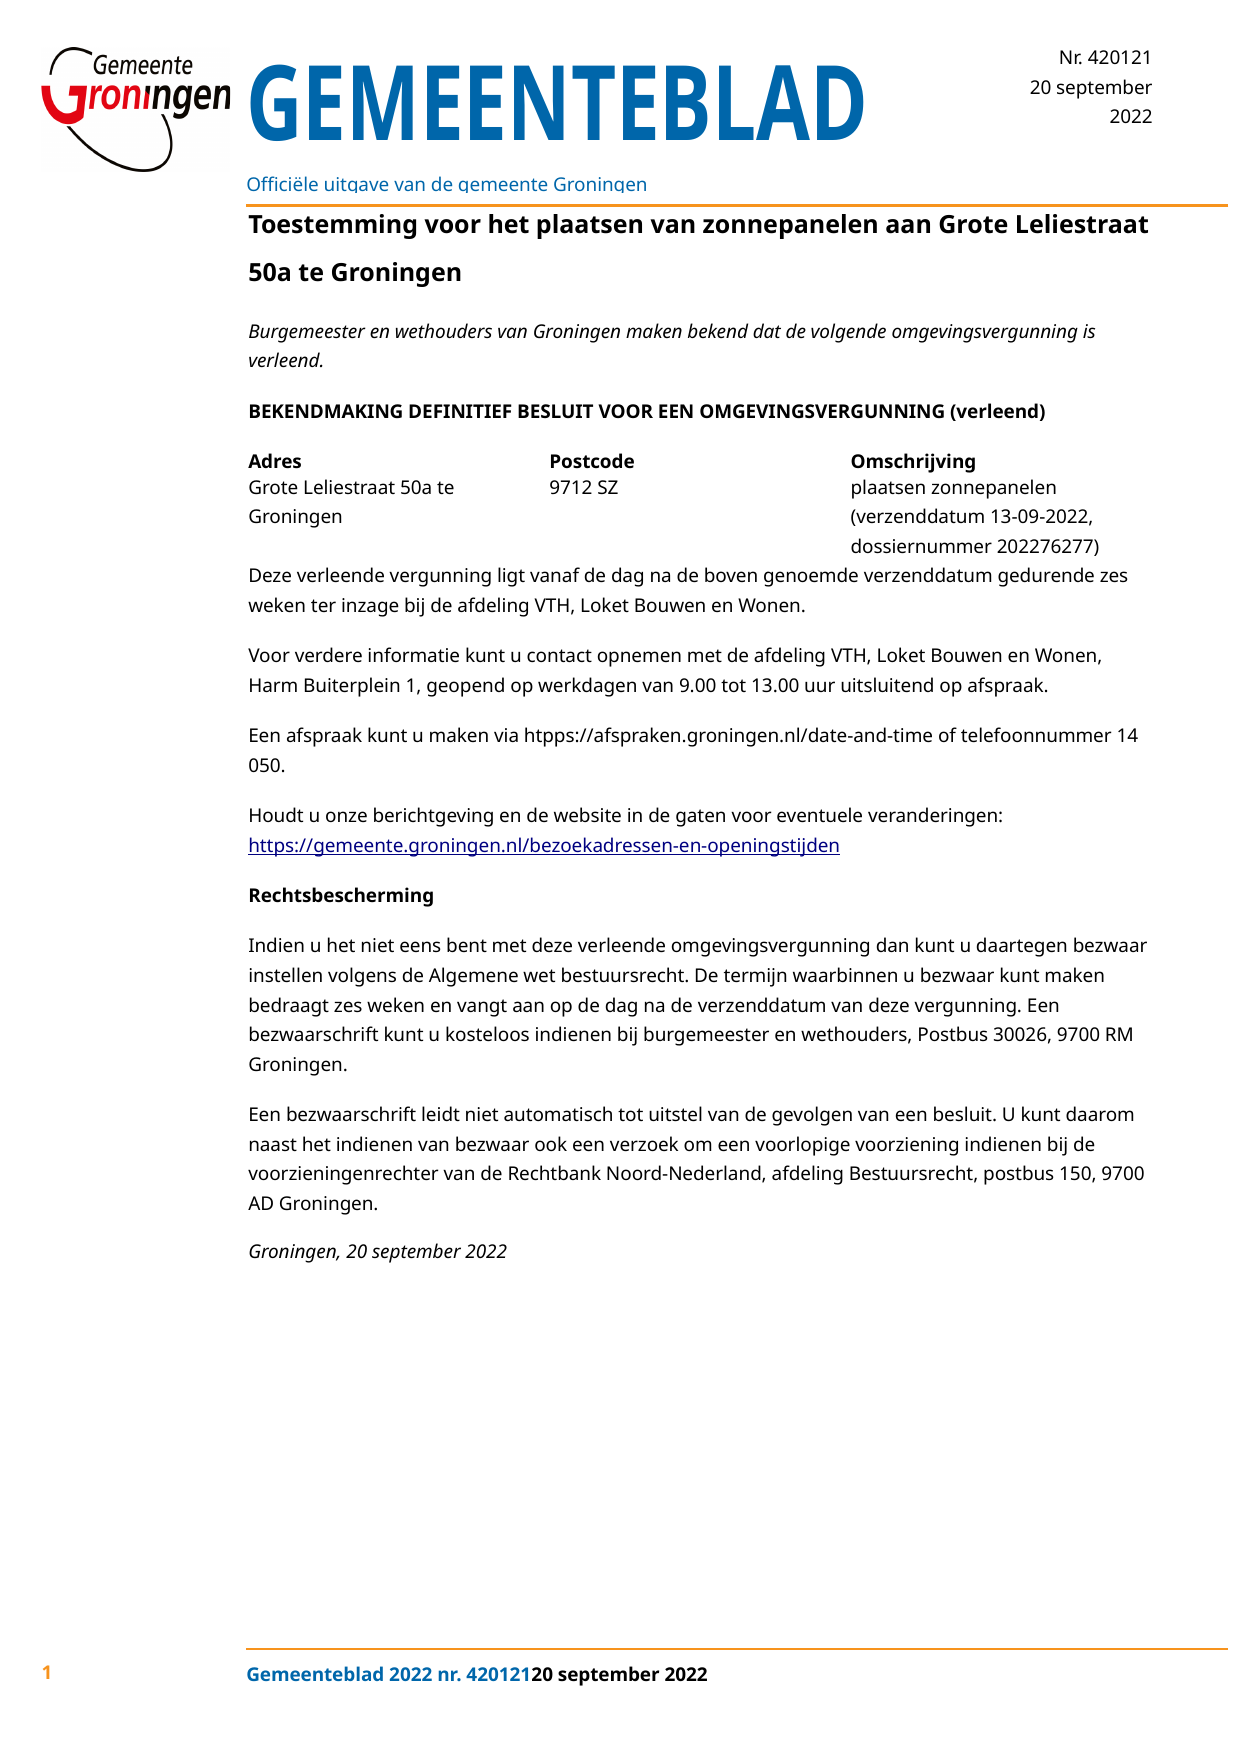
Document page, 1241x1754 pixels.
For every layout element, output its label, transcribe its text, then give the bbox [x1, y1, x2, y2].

text Houdt u onze berichtgeving en de website in de gaten voor eventuele veranderingen: https://gemeente.groningen.nl/bezoekadressen-en-openingstijden [248, 802, 1152, 858]
text Deze verleende vergunning ligt vanaf de dag na de boven genoemde verzenddatum gedurende zes weken ter inzage bij de afdeling VTH, Loket Bouwen en Wonen. [248, 562, 1152, 618]
text Indien u het niet eens bent met deze verleende omgevingsvergunning dan kunt u daartegen bezwaar instellen volgens de Algemene wet bestuursrecht. De termijn waarbinnen u bezwaar kunt maken bedraagt zes weken en vangt aan op de dag na de verzenddatum van deze vergunning. Een bezwaarschrift kunt u kosteloos indienen bij burgemeester en wethouders, Postbus 30026, 9700 RM Groningen. [248, 933, 1152, 1077]
text Rechtsbescherming [248, 882, 1152, 908]
table_cell 9712 SZ [549, 474, 850, 559]
table_header Postcode [549, 449, 850, 474]
text Groningen, 20 september 2022 [248, 1238, 1152, 1264]
text BEKENDMAKING DEFINITIEF BESLUIT VOOR EEN OMGEVINGSVERGUNNING (verleend) [248, 398, 1152, 424]
picture [41, 47, 231, 172]
text Een bezwaarschrift leidt niet automatisch tot uitstel van de gevolgen van een besluit. U kunt daarom naast het indienen van bezwaar ook een verzoek om een voorlopige voorziening indienen bij de voorzieningenrechter van de Rechtbank Noord-Nederland, afdeling Bestuursrecht, postbus 150, 9700 AD Groningen. [248, 1101, 1152, 1216]
table_header Adres [248, 449, 549, 474]
table_cell Grote Leliestraat 50a te Groningen [248, 474, 549, 559]
text Toestemming voor het plaatsen van zonnepanelen aan Grote Leliestraat 50a te Groningen [248, 207, 1152, 288]
table_header Omschrijving [850, 449, 1152, 474]
text Burgemeester en wethouders van Groningen maken bekend dat de volgende omgevingsvergunning is verleend. [248, 318, 1152, 373]
table_cell plaatsen zonnepanelen (verzenddatum 13-09-2022, dossiernummer 202276277) [850, 474, 1152, 559]
text Voor verdere informatie kunt u contact opnemen met de afdeling VTH, Loket Bouwen en Wonen, Harm Buiterplein 1, geopend op werkdagen van 9.00 tot 13.00 uur uitsluitend op afspraak. [248, 642, 1152, 698]
text Een afspraak kunt u maken via htpps://afspraken.groningen.nl/date-and-time of telefoonnummer 14 050. [248, 722, 1152, 778]
